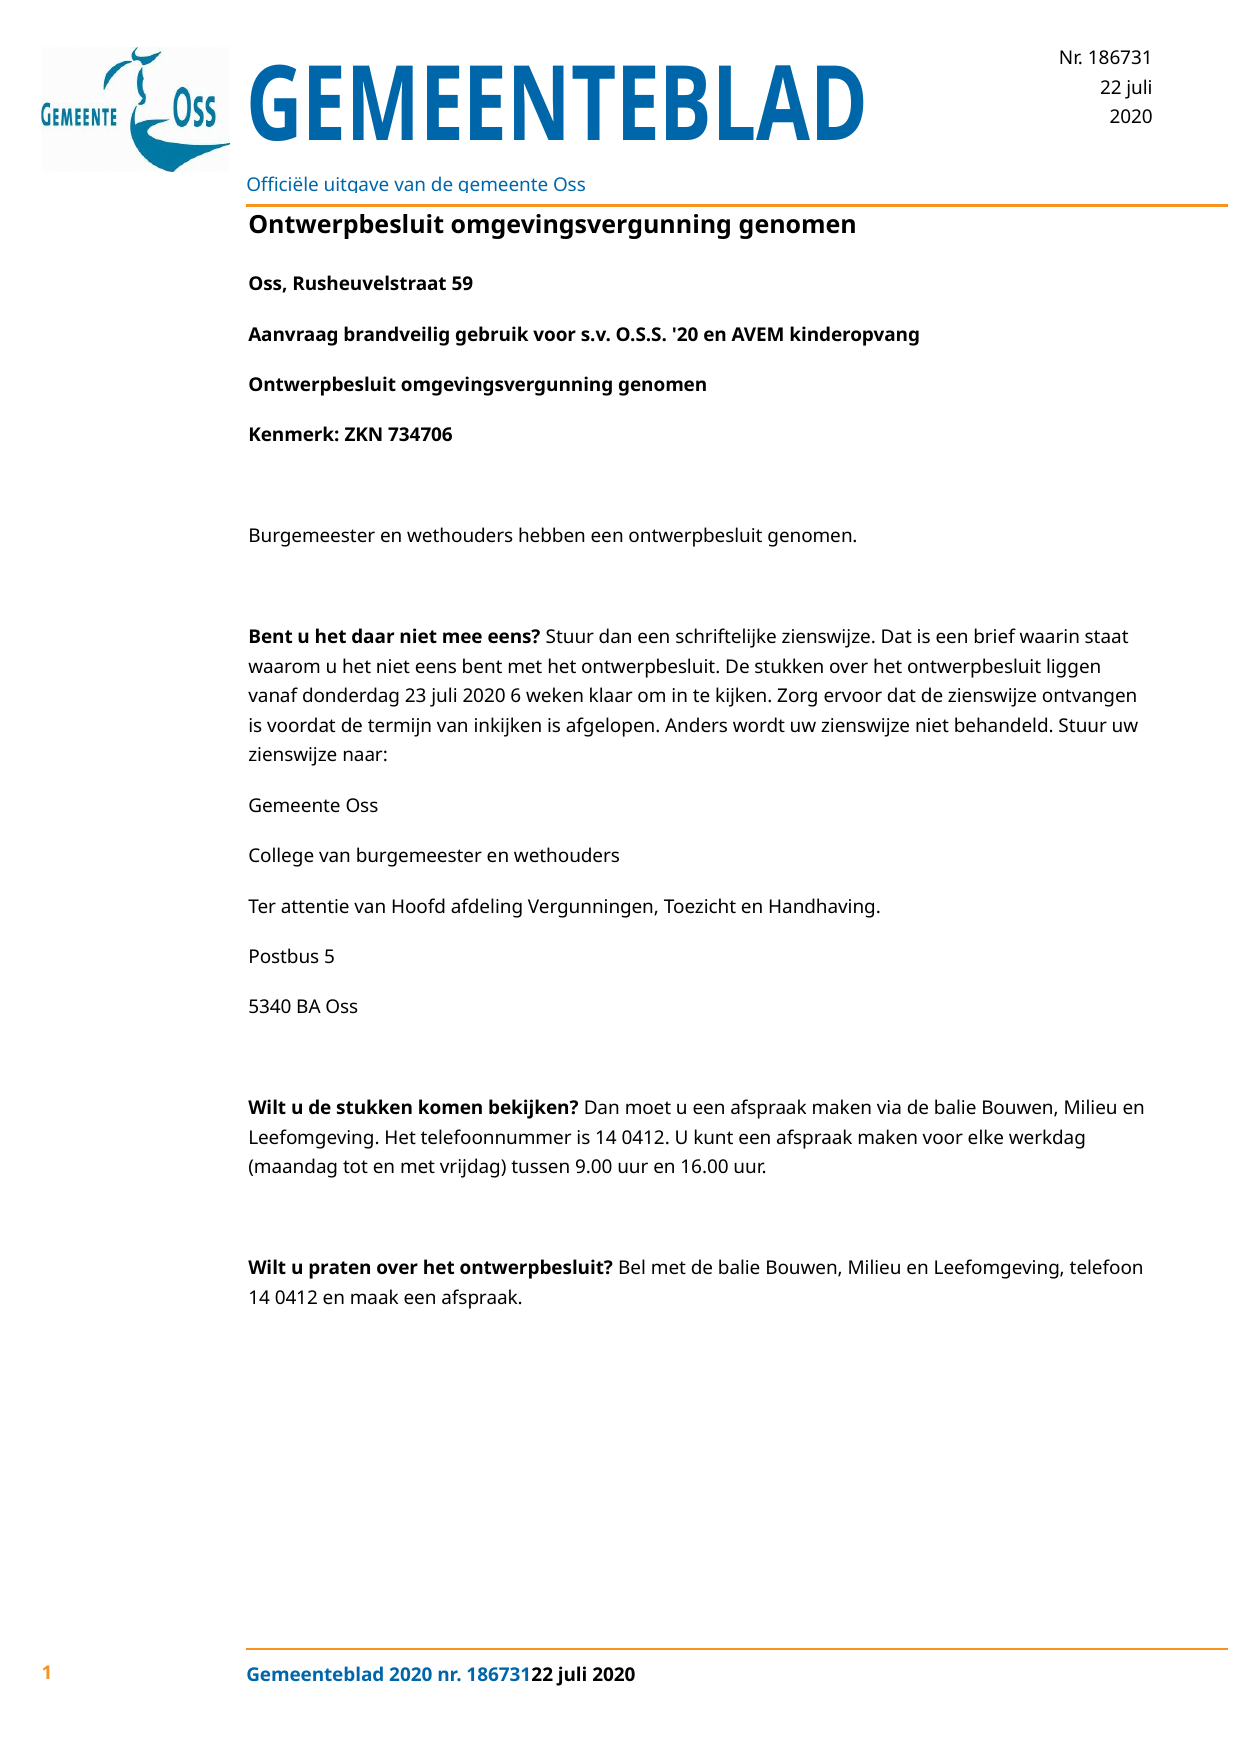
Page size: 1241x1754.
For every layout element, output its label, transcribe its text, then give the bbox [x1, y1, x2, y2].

text College van burgemeester en wethouders [248, 842, 1152, 868]
picture [41, 47, 231, 172]
text Oss, Rusheuvelstraat 59 [248, 270, 1152, 296]
text Ontwerpbesluit omgevingsvergunning genomen [248, 371, 1152, 397]
text Ter attentie van Hoofd afdeling Vergunningen, Toezicht en Handhaving. [248, 893, 1152, 918]
text Ontwerpbesluit omgevingsvergunning genomen [248, 207, 1152, 241]
text Bent u het daar niet mee eens? Stuur dan een schriftelijke zienswijze. Dat is een brief waarin staat waarom u het niet eens bent met het ontwerpbesluit. De stukken over het ontwerpbesluit liggen vanaf donderdag 23 juli 2020 6 weken klaar om in te kijken. Zorg ervoor dat de zienswijze ontvangen is voordat de termijn van inkijken is afgelopen. Anders wordt uw zienswijze niet behandeld. Stuur uw zienswijze naar: [248, 623, 1152, 767]
text Kenmerk: ZKN 734706 [248, 422, 1152, 447]
text Postbus 5 [248, 943, 1152, 969]
text Wilt u praten over het ontwerpbesluit? Bel met de balie Bouwen, Milieu en Leefomgeving, telefoon 14 0412 en maak een afspraak. [248, 1254, 1152, 1310]
text 5340 BA Oss [248, 994, 1152, 1019]
text Wilt u de stukken komen bekijken? Dan moet u een afspraak maken via de balie Bouwen, Milieu en Leefomgeving. Het telefoonnummer is 14 0412. U kunt een afspraak maken voor elke werkdag (maandag tot en met vrijdag) tussen 9.00 uur en 16.00 uur. [248, 1094, 1152, 1179]
text Aanvraag brandveilig gebruik voor s.v. O.S.S. '20 en AVEM kinderopvang [248, 321, 1152, 346]
text Gemeente Oss [248, 792, 1152, 818]
text Burgemeester en wethouders hebben een ontwerpbesluit genomen. [248, 522, 1152, 548]
